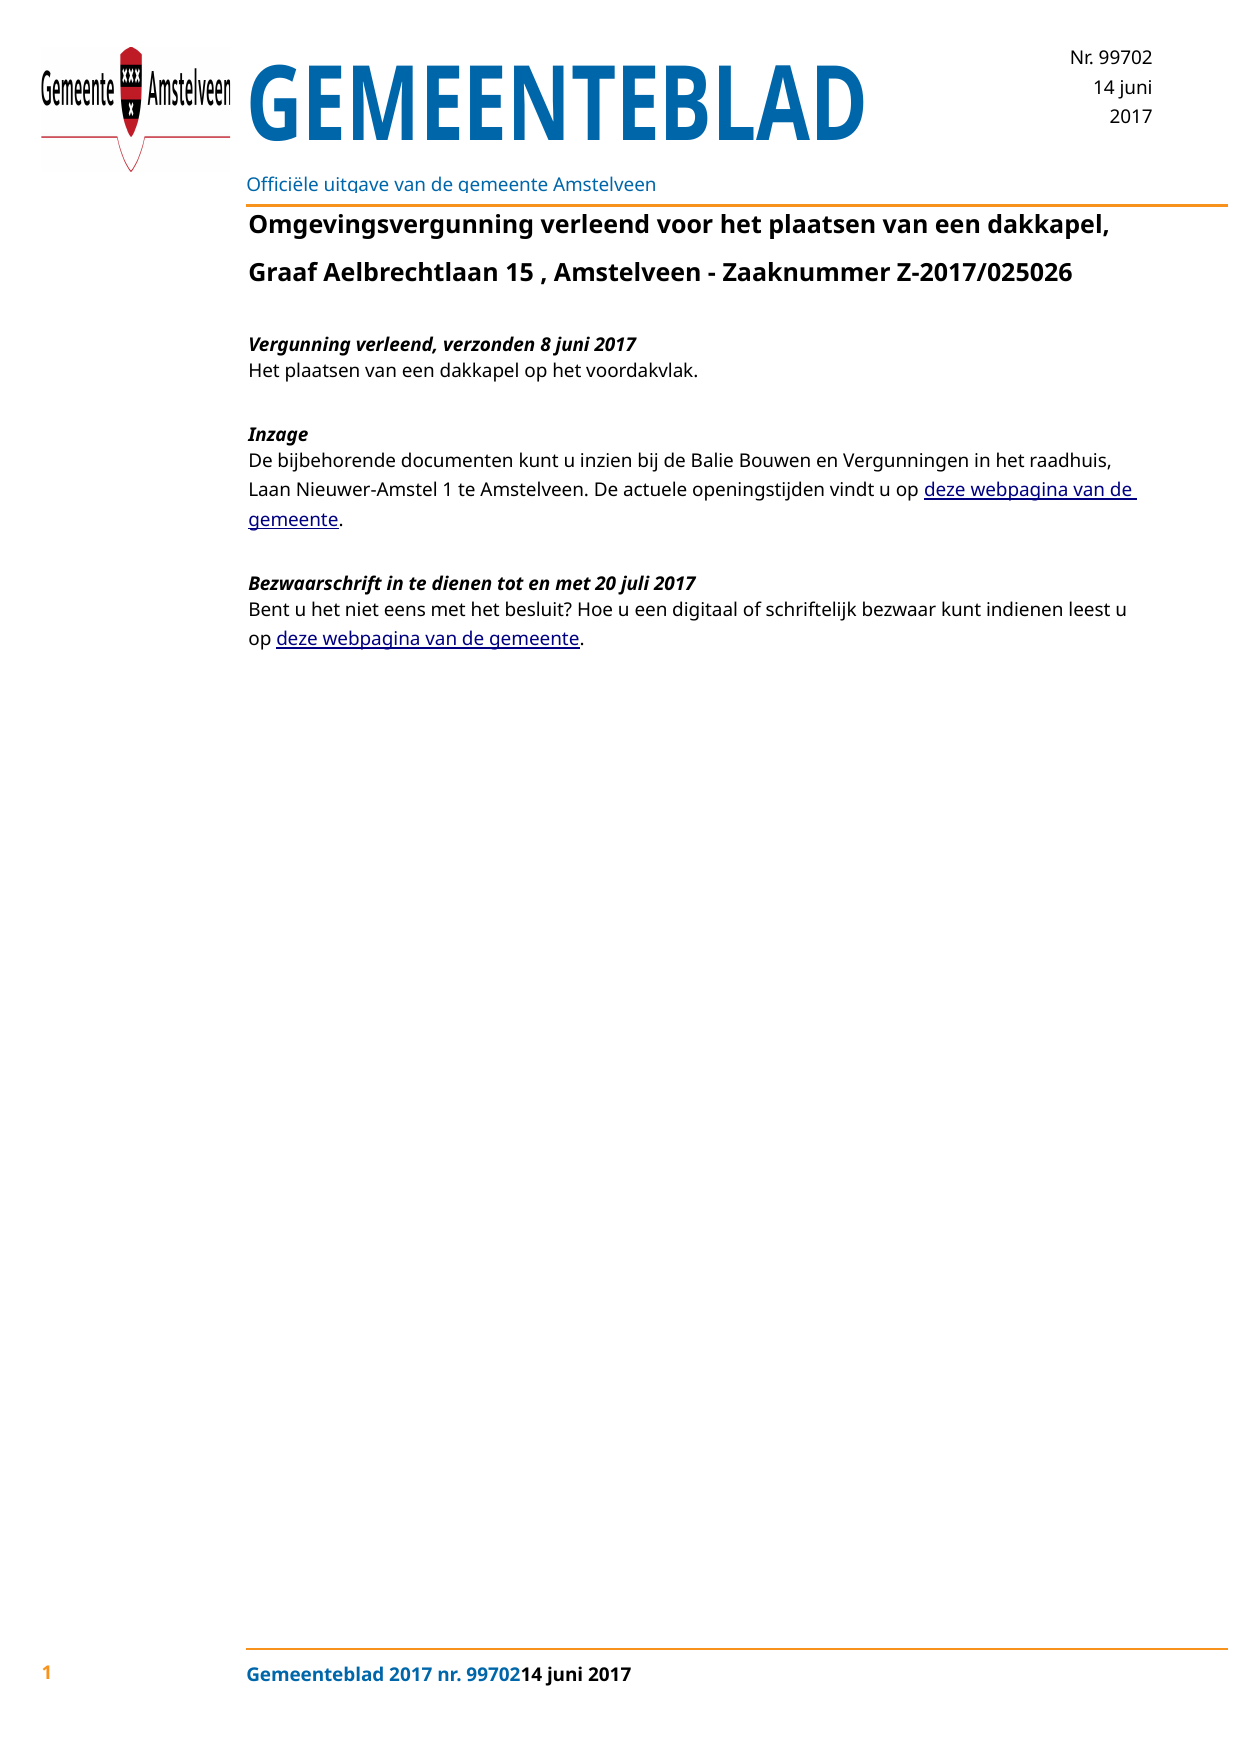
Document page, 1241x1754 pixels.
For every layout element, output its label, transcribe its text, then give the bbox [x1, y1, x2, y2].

text Omgevingsvergunning verleend voor het plaatsen van een dakkapel, Graaf Aelbrechtlaan 15 , Amstelveen - Zaaknummer Z-2017/025026 [248, 207, 1152, 288]
text De bijbehorende documenten kunt u inzien bij de Balie Bouwen en Vergunningen in het raadhuis, Laan Nieuwer-Amstel 1 te Amstelveen. De actuele openingstijden vindt u op deze webpagina van de gemeente. [248, 447, 1152, 532]
text Bezwaarschrift in te dienen tot en met 20 juli 2017 [248, 570, 1152, 596]
text Bent u het niet eens met het besluit? Hoe u een digitaal of schriftelijk bezwaar kunt indienen leest u op deze webpagina van de gemeente. [248, 596, 1152, 651]
text Het plaatsen van een dakkapel op het voordakvlak. [248, 357, 1152, 383]
text Vergunning verleend, verzonden 8 juni 2017 [248, 331, 1152, 357]
text Inzage [248, 421, 1152, 447]
picture [41, 47, 231, 172]
